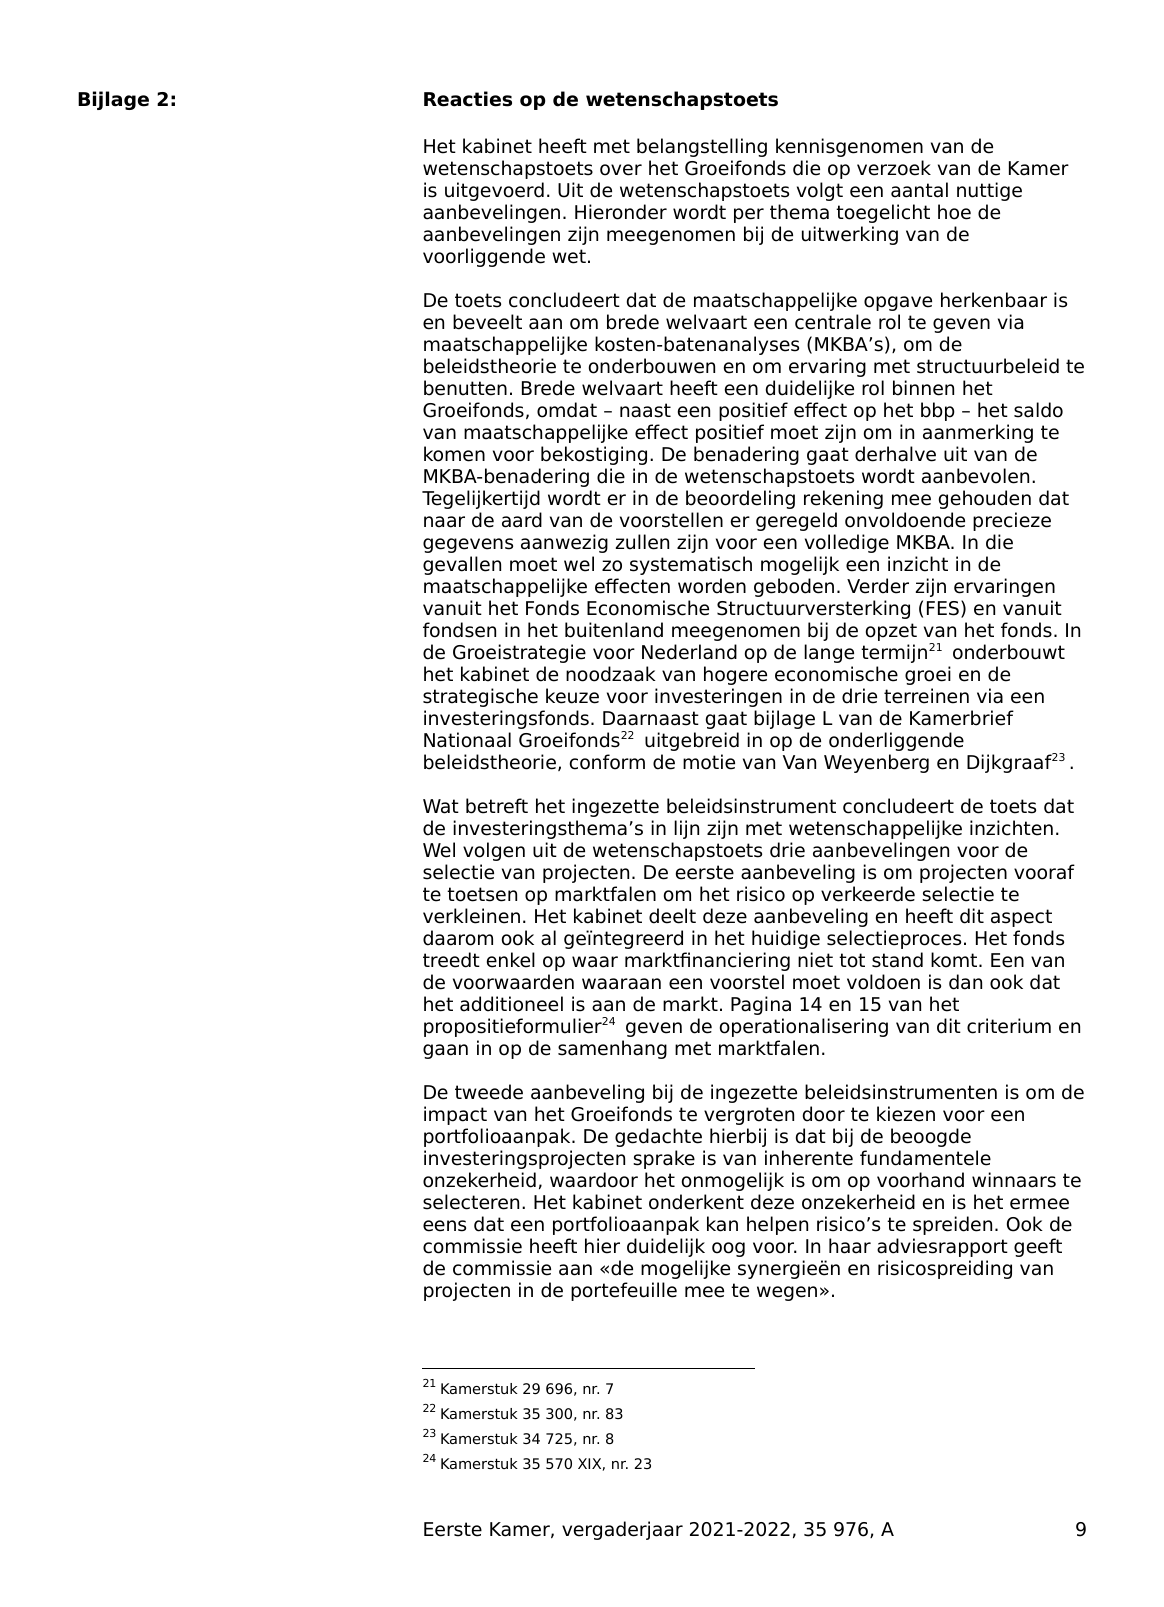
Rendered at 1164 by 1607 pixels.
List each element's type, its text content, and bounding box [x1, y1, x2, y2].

subtitle Bijlage 2: Reacties op de wetenschapstoets [77, 89, 1087, 111]
text Kamerstuk 35 570 XIX, nr. 23 [422, 1452, 1087, 1474]
text Kamerstuk 35 300, nr. 83 [422, 1402, 1087, 1424]
text Het kabinet heeft met belangstelling kennisgenomen van de wetenschapstoets over het Groeifonds die op verzoek van de Kamer is uitgevoerd. Uit de wetenschapstoets volgt een aantal nuttige aanbevelingen. Hieronder wordt per thema toegelicht hoe de aanbevelingen zijn meegenomen bij de uitwerking van de voorliggende wet. [422, 136, 1087, 268]
text Kamerstuk 34 725, nr. 8 [422, 1427, 1087, 1449]
text De tweede aanbeveling bij de ingezette beleidsinstrumenten is om de impact van het Groeifonds te vergroten door te kiezen voor een portfolioaanpak. De gedachte hierbij is dat bij de beoogde investeringsprojecten sprake is van inherente fundamentele onzekerheid, waardoor het onmogelijk is om op voorhand winnaars te selecteren. Het kabinet onderkent deze onzekerheid en is het ermee eens dat een portfolioaanpak kan helpen risico’s te spreiden. Ook de commissie heeft hier duidelijk oog voor. In haar adviesrapport geeft de commissie aan «de mogelijke synergieën en risicospreiding van projecten in de portefeuille mee te wegen». [422, 1082, 1087, 1302]
text De toets concludeert dat de maatschappelijke opgave herkenbaar is en beveelt aan om brede welvaart een centrale rol te geven via maatschappelijke kosten-batenanalyses (MKBA’s), om de beleidstheorie te onderbouwen en om ervaring met structuurbeleid te benutten. Brede welvaart heeft een duidelijke rol binnen het Groeifonds, omdat – naast een positief effect op het bbp – het saldo van maatschappelijke effect positief moet zijn om in aanmerking te komen voor bekostiging. De benadering gaat derhalve uit van de MKBA-benadering die in de wetenschapstoets wordt aanbevolen. Tegelijkertijd wordt er in de beoordeling rekening mee gehouden dat naar de aard van de voorstellen er geregeld onvoldoende precieze gegevens aanwezig zullen zijn voor een volledige MKBA. In die gevallen moet wel zo systematisch mogelijk een inzicht in de maatschappelijke effecten worden geboden. Verder zijn ervaringen vanuit het Fonds Economische Structuurversterking (FES) en vanuit fondsen in het buitenland meegenomen bij de opzet van het fonds. In de Groeistrategie voor Nederland op de lange termijn onderbouwt het kabinet de noodzaak van hogere economische groei en de strategische keuze voor investeringen in de drie terreinen via een investeringsfonds. Daarnaast gaat bijlage L van de Kamerbrief Nationaal Groeifonds uitgebreid in op de onderliggende beleidstheorie, conform de motie van Van Weyenberg en Dijkgraaf. [422, 290, 1087, 774]
text Wat betreft het ingezette beleidsinstrument concludeert de toets dat de investeringsthema’s in lijn zijn met wetenschappelijke inzichten. Wel volgen uit de wetenschapstoets drie aanbevelingen voor de selectie van projecten. De eerste aanbeveling is om projecten vooraf te toetsen op marktfalen om het risico op verkeerde selectie te verkleinen. Het kabinet deelt deze aanbeveling en heeft dit aspect daarom ook al geïntegreerd in het huidige selectieproces. Het fonds treedt enkel op waar marktfinanciering niet tot stand komt. Een van de voorwaarden waaraan een voorstel moet voldoen is dan ook dat het additioneel is aan de markt. Pagina 14 en 15 van het propositieformulier geven de operationalisering van dit criterium en gaan in op de samenhang met marktfalen. [422, 796, 1087, 1059]
text Kamerstuk 29 696, nr. 7 [422, 1377, 1087, 1399]
